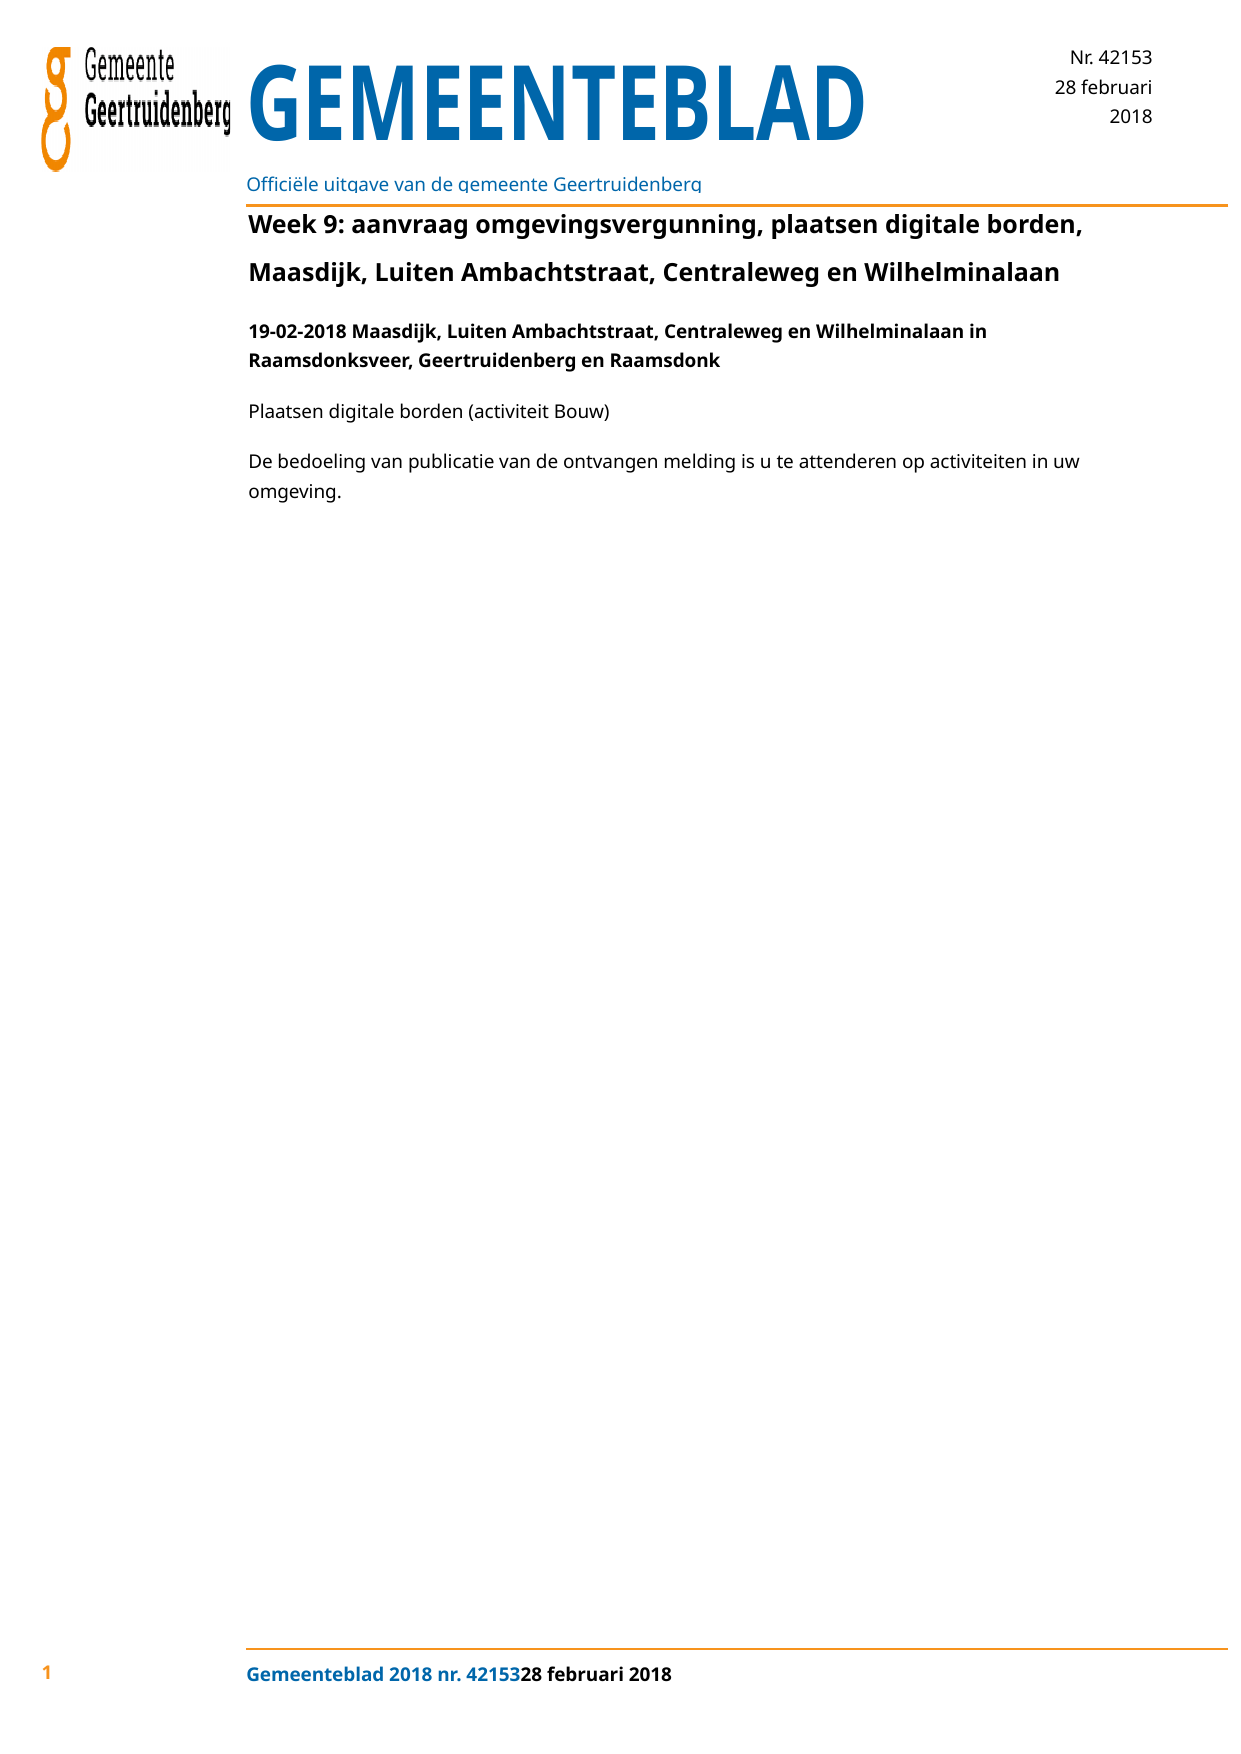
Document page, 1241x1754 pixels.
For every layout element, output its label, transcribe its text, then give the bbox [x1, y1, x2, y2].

text De bedoeling van publicatie van de ontvangen melding is u te attenderen op activiteiten in uw omgeving. [248, 448, 1152, 504]
text Week 9: aanvraag omgevingsvergunning, plaatsen digitale borden, Maasdijk, Luiten Ambachtstraat, Centraleweg en Wilhelminalaan [248, 207, 1152, 288]
text 19-02-2018 Maasdijk, Luiten Ambachtstraat, Centraleweg en Wilhelminalaan in Raamsdonksveer, Geertruidenberg en Raamsdonk [248, 318, 1152, 373]
text Plaatsen digitale borden (activiteit Bouw) [248, 398, 1152, 424]
picture [41, 47, 231, 172]
